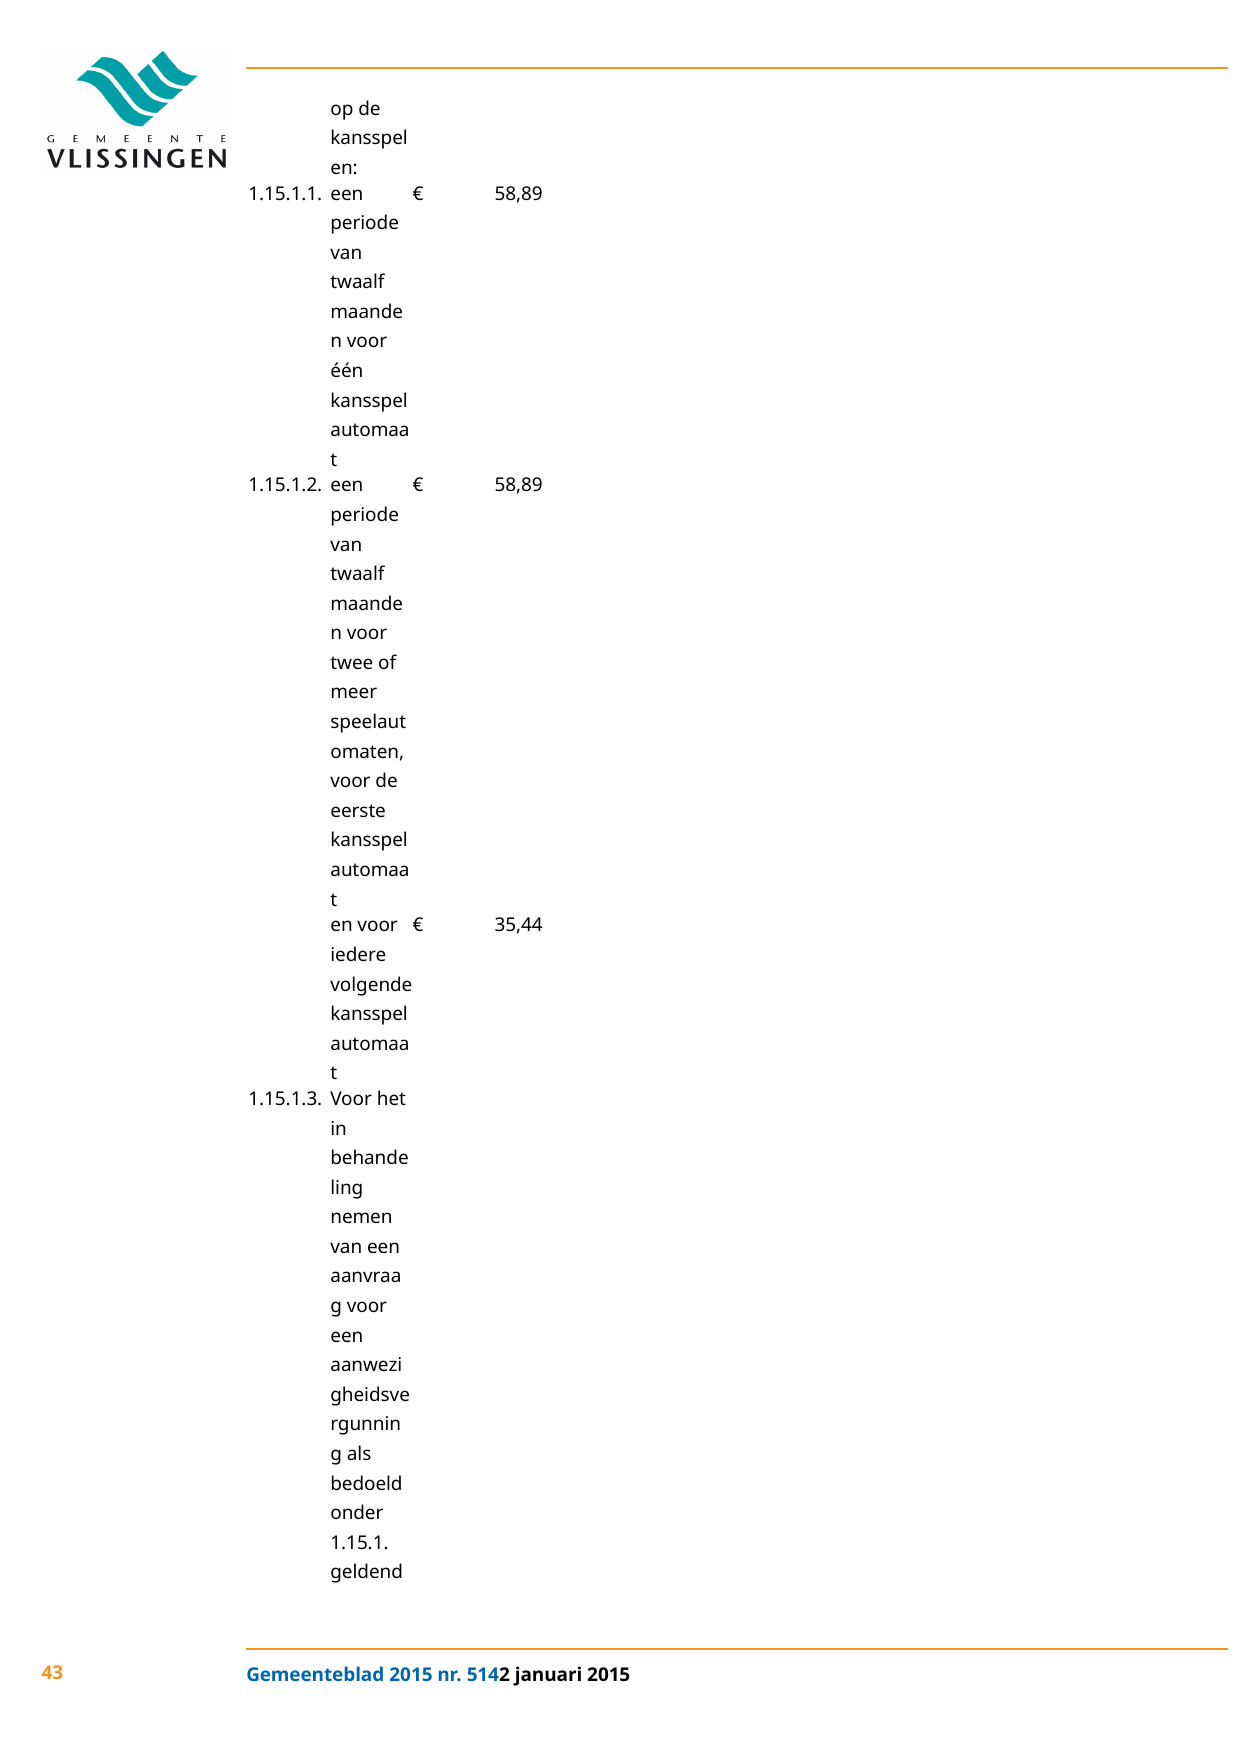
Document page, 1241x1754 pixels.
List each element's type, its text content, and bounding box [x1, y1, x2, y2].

table_cell en voor iedere volgende kansspelautomaat [330, 912, 412, 1085]
table_cell [987, 1085, 1069, 1584]
table_cell [412, 95, 494, 180]
table_cell [659, 180, 741, 472]
table_cell [823, 95, 905, 180]
table_cell 1.15.1.1. [248, 180, 330, 472]
table_cell [741, 180, 823, 472]
table_cell [905, 472, 987, 912]
table_cell [741, 95, 823, 180]
table_cell [987, 95, 1069, 180]
table_cell [987, 472, 1069, 912]
table_cell [905, 1085, 987, 1584]
table_cell 1.15.1.2. [248, 472, 330, 912]
table_cell [905, 180, 987, 472]
table_cell [823, 472, 905, 912]
table_cell [577, 912, 659, 1085]
table_cell [823, 912, 905, 1085]
table_cell [659, 1085, 741, 1584]
table_cell [577, 180, 659, 472]
table_cell [659, 95, 741, 180]
table_cell [577, 1085, 659, 1584]
picture [41, 47, 231, 172]
table_cell [987, 180, 1069, 472]
table_cell [741, 1085, 823, 1584]
table_cell 58,89 [494, 472, 577, 912]
table_cell [577, 95, 659, 180]
table_cell [741, 472, 823, 912]
table_cell [905, 95, 987, 180]
table_cell [248, 912, 330, 1085]
table_cell [659, 912, 741, 1085]
table_cell Voor het in behandeling nemen van een aanvraag voor een aanwezigheidsvergunning als bedoeld onder 1.15.1. geldend [330, 1085, 412, 1584]
table_cell 58,89 [494, 180, 577, 472]
table_cell [494, 1085, 577, 1584]
table_cell [1069, 1085, 1152, 1584]
table_cell € [412, 472, 494, 912]
table_cell 1.15.1.3. [248, 1085, 330, 1584]
table_cell een periode van twaalf maanden voor één kansspelautomaat [330, 180, 412, 472]
table_cell [659, 472, 741, 912]
table_cell [577, 472, 659, 912]
table_cell [1069, 912, 1152, 1085]
table_cell [823, 1085, 905, 1584]
table_cell € [412, 912, 494, 1085]
table_cell € [412, 180, 494, 472]
table_cell [494, 95, 577, 180]
table_cell [741, 912, 823, 1085]
table_cell [987, 912, 1069, 1085]
table_cell [823, 180, 905, 472]
table_cell op de kansspelen: [330, 95, 412, 180]
table_cell [1069, 95, 1152, 180]
table_cell [1069, 472, 1152, 912]
table_cell 35,44 [494, 912, 577, 1085]
table_cell [1069, 180, 1152, 472]
table_cell [905, 912, 987, 1085]
table_cell [412, 1085, 494, 1584]
table_cell een periode van twaalf maanden voor twee of meer speelautomaten, voor de eerste kansspelautomaat [330, 472, 412, 912]
table_cell [248, 95, 330, 180]
